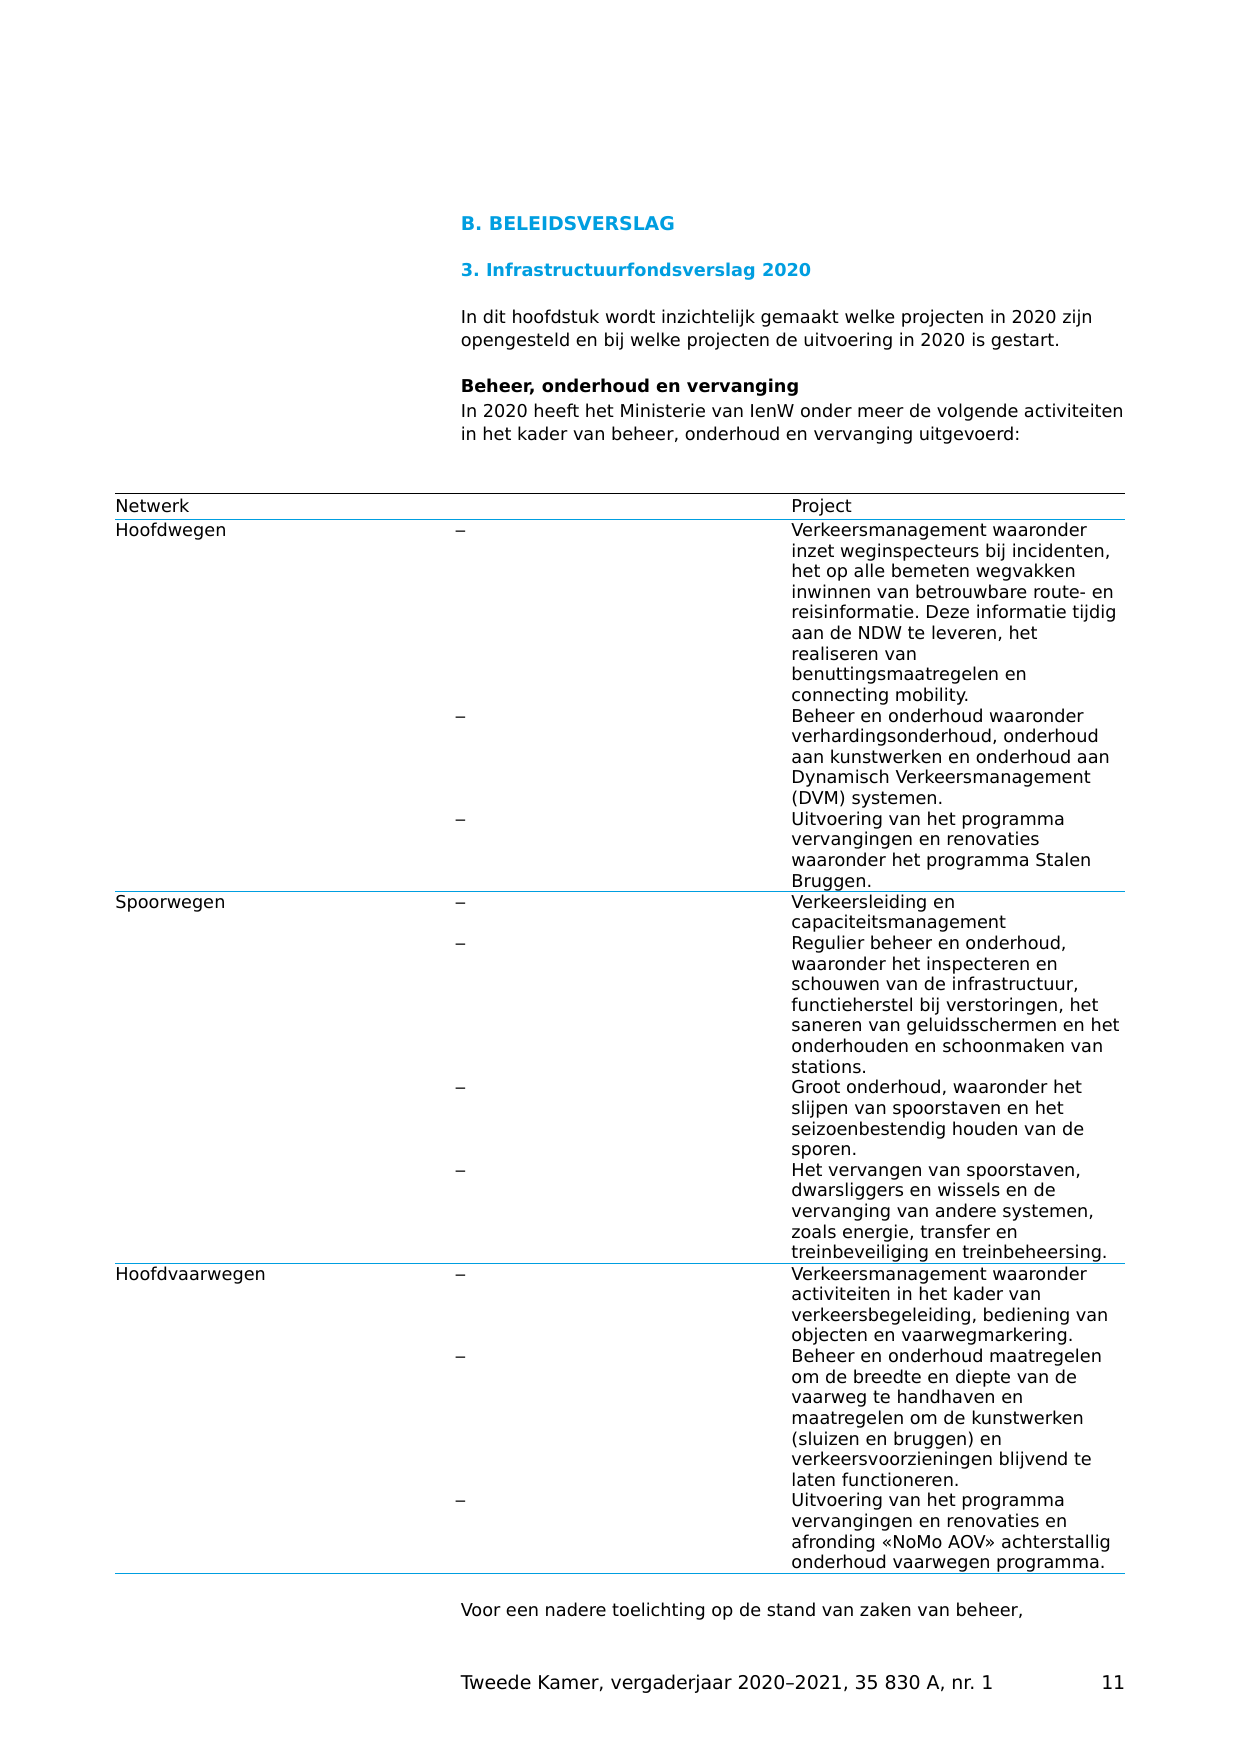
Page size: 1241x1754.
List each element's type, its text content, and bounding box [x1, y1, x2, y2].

table_cell [115, 1346, 452, 1490]
table_cell Beheer en onderhoud waaronder verhardingsonderhoud, onderhoud aan kunstwerken en onderhoud aan Dynamisch Verkeersmanagement (DVM) systemen. [788, 706, 1125, 809]
table_cell Verkeersmanagement waaronder activiteiten in het kader van verkeersbegeleiding, bediening van objecten en vaarwegmarkering. [788, 1264, 1125, 1346]
title B. Beleidsverslag [461, 213, 1125, 235]
table_cell ‒ [452, 1264, 788, 1346]
table_cell Verkeersleiding en capaciteitsmanagement [788, 892, 1125, 933]
table_cell Het vervangen van spoorstaven, dwarsliggers en wissels en de vervanging van andere systemen, zoals energie, transfer en treinbeveiliging en treinbeheersing. [788, 1160, 1125, 1263]
table_cell ‒ [452, 809, 788, 891]
table_cell [452, 494, 788, 519]
table_cell ‒ [452, 1160, 788, 1263]
table_cell Hoofdwegen [115, 520, 452, 706]
table_cell Netwerk [115, 494, 452, 519]
table_cell [115, 1077, 452, 1160]
table_cell ‒ [452, 1077, 788, 1160]
table_cell ‒ [452, 933, 788, 1077]
text Beheer, onderhoud en vervanging [461, 374, 1125, 397]
table_cell Verkeersmanagement waaronder inzet weginspecteurs bij incidenten, het op alle bemeten wegvakken inwinnen van betrouwbare route- en reisinformatie. Deze informatie tijdig aan de NDW te leveren, het realiseren van benuttingsmaatregelen en connecting mobility. [788, 520, 1125, 706]
title 3. Infrastructuurfondsverslag 2020 [461, 258, 1125, 281]
table_cell Regulier beheer en onderhoud, waaronder het inspecteren en schouwen van de infrastructuur, functieherstel bij verstoringen, het saneren van geluidsschermen en het onderhouden en schoonmaken van stations. [788, 933, 1125, 1077]
table_cell ‒ [452, 1346, 788, 1490]
text In 2020 heeft het Ministerie van IenW onder meer de volgende activiteiten in het kader van beheer, onderhoud en vervanging uitgevoerd: [461, 399, 1125, 444]
table_cell [115, 1160, 452, 1263]
table_cell ‒ [452, 706, 788, 809]
table_cell Spoorwegen [115, 892, 452, 933]
table_cell ‒ [452, 520, 788, 706]
text Voor een nadere toelichting op de stand van zaken van beheer, [461, 1598, 1125, 1621]
table_cell [115, 933, 452, 1077]
table_cell Beheer en onderhoud maatregelen om de breedte en diepte van de vaarweg te handhaven en maatregelen om de kunstwerken (sluizen en bruggen) en verkeersvoorzieningen blijvend te laten functioneren. [788, 1346, 1125, 1490]
table_cell Hoofdvaarwegen [115, 1264, 452, 1346]
table_cell Uitvoering van het programma vervangingen en renovaties en afronding «NoMo AOV» achterstallig onderhoud vaarwegen programma. [788, 1490, 1125, 1573]
table_cell [115, 1490, 452, 1573]
table_cell ‒ [452, 892, 788, 933]
table_cell Groot onderhoud, waaronder het slijpen van spoorstaven en het seizoenbestendig houden van de sporen. [788, 1077, 1125, 1160]
table_cell Uitvoering van het programma vervangingen en renovaties waaronder het programma Stalen Bruggen. [788, 809, 1125, 891]
table_cell Project [788, 494, 1125, 519]
table_cell ‒ [452, 1490, 788, 1573]
text In dit hoofdstuk wordt inzichtelijk gemaakt welke projecten in 2020 zijn opengesteld en bij welke projecten de uitvoering in 2020 is gestart. [461, 305, 1125, 351]
table_cell [115, 706, 452, 809]
table_cell [115, 809, 452, 891]
table_header Tabel 2 Activiteiten Beheer, onderhoud en vervanging [115, 468, 1125, 492]
